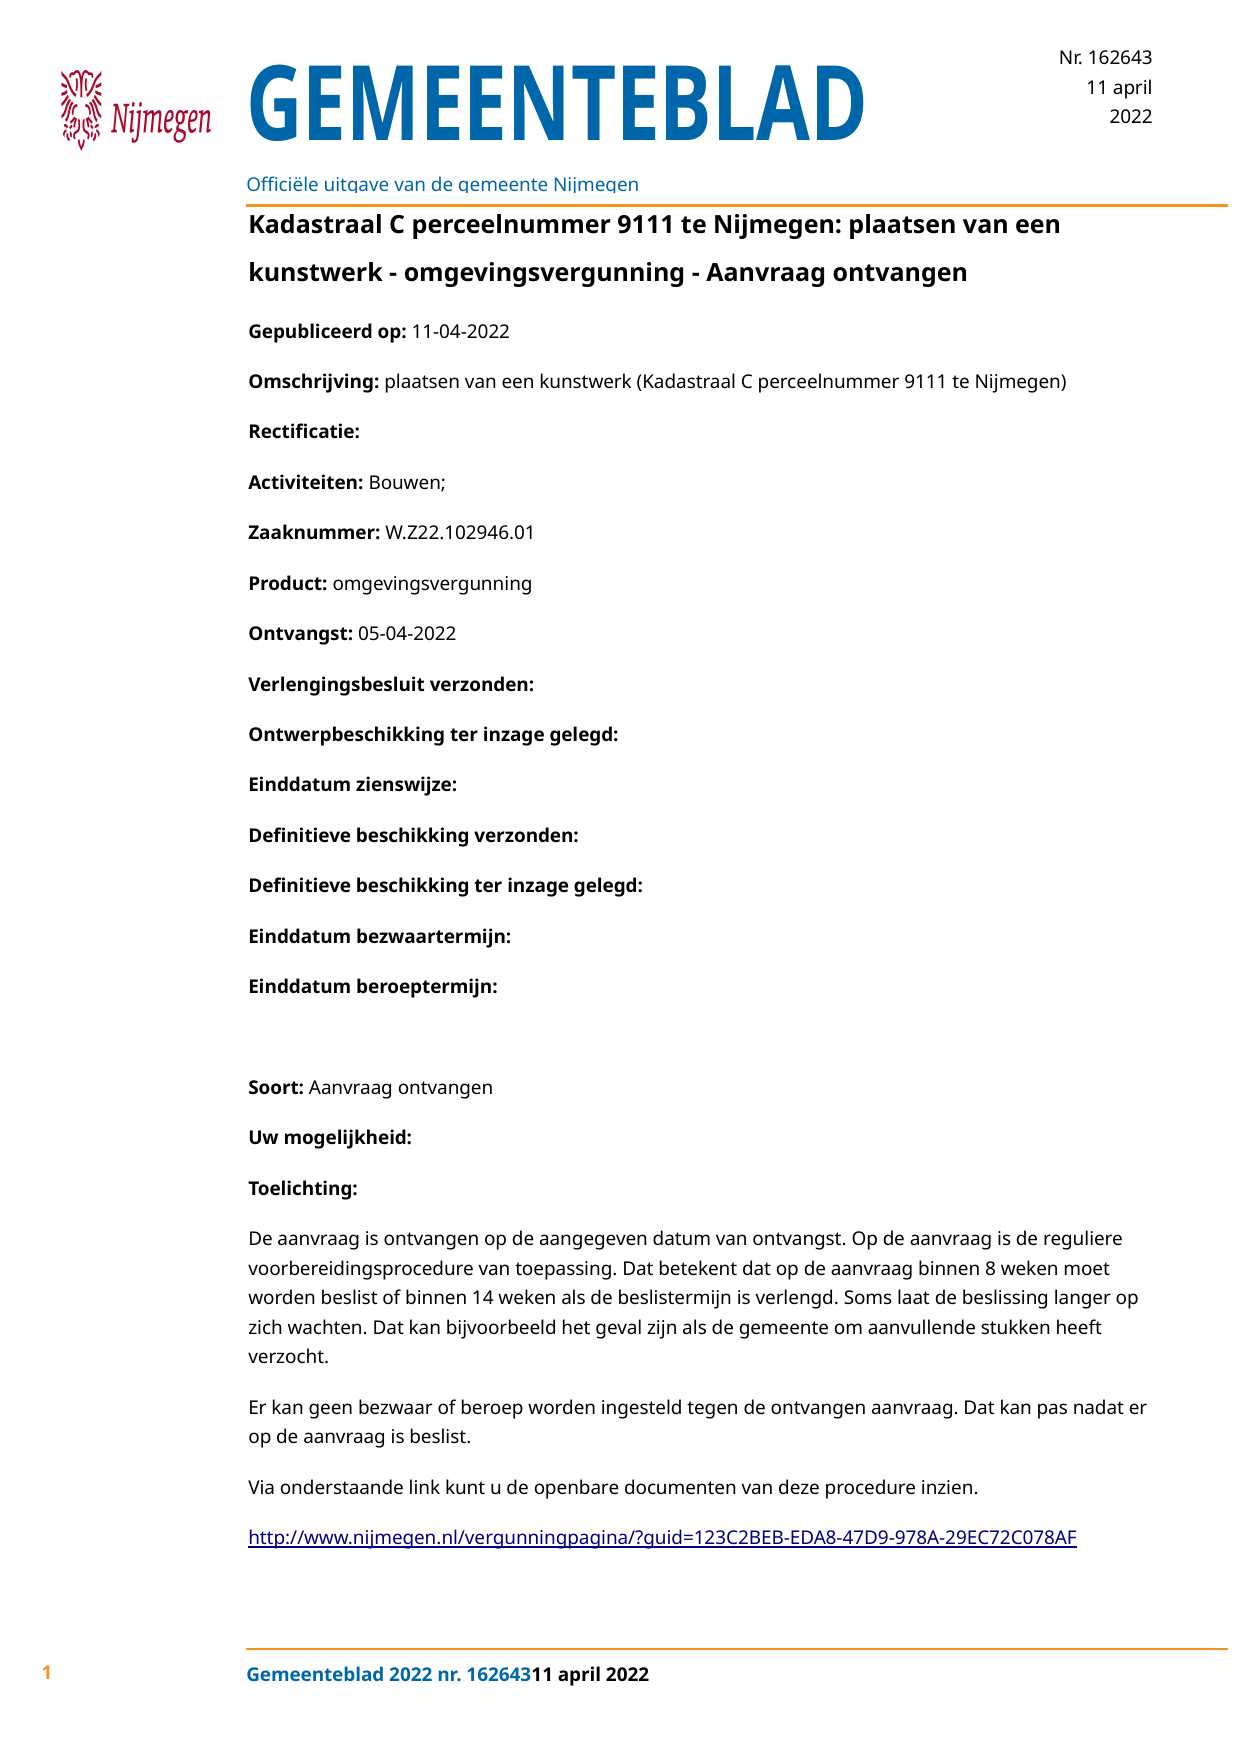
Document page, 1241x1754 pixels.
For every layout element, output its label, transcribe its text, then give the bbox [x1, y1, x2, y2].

picture [41, 47, 231, 172]
text Product: omgevingsvergunning [248, 570, 1152, 596]
text De aanvraag is ontvangen op de aangegeven datum van ontvangst. Op de aanvraag is de reguliere voorbereidingsprocedure van toepassing. Dat betekent dat op de aanvraag binnen 8 weken moet worden beslist of binnen 14 weken als de beslistermijn is verlengd. Soms laat de beslissing langer op zich wachten. Dat kan bijvoorbeeld het geval zijn als de gemeente om aanvullende stukken heeft verzocht. [248, 1225, 1152, 1369]
text Toelichting: [248, 1175, 1152, 1201]
text Definitieve beschikking ter inzage gelegd: [248, 872, 1152, 898]
text Omschrijving: plaatsen van een kunstwerk (Kadastraal C perceelnummer 9111 te Nijmegen) [248, 368, 1152, 394]
text Einddatum beroeptermijn: [248, 973, 1152, 999]
text Soort: Aanvraag ontvangen [248, 1074, 1152, 1100]
text Gepubliceerd op: 11-04-2022 [248, 318, 1152, 344]
text Einddatum bezwaartermijn: [248, 923, 1152, 949]
text Verlengingsbesluit verzonden: [248, 671, 1152, 697]
text Activiteiten: Bouwen; [248, 469, 1152, 495]
text Ontvangst: 05-04-2022 [248, 620, 1152, 646]
text Zaaknummer: W.Z22.102946.01 [248, 519, 1152, 545]
text Einddatum zienswijze: [248, 772, 1152, 797]
text Kadastraal C perceelnummer 9111 te Nijmegen: plaatsen van een kunstwerk - omgevingsvergunning - Aanvraag ontvangen [248, 207, 1152, 288]
text Rectificatie: [248, 419, 1152, 444]
text Ontwerpbeschikking ter inzage gelegd: [248, 721, 1152, 747]
text Via onderstaande link kunt u de openbare documenten van deze procedure inzien. [248, 1474, 1152, 1500]
text Uw mogelijkheid: [248, 1124, 1152, 1150]
text Definitieve beschikking verzonden: [248, 822, 1152, 848]
text Er kan geen bezwaar of beroep worden ingesteld tegen de ontvangen aanvraag. Dat kan pas nadat er op de aanvraag is beslist. [248, 1394, 1152, 1449]
text http://www.nijmegen.nl/vergunningpagina/?guid=123C2BEB-EDA8-47D9-978A-29EC72C078AF [248, 1524, 1152, 1550]
